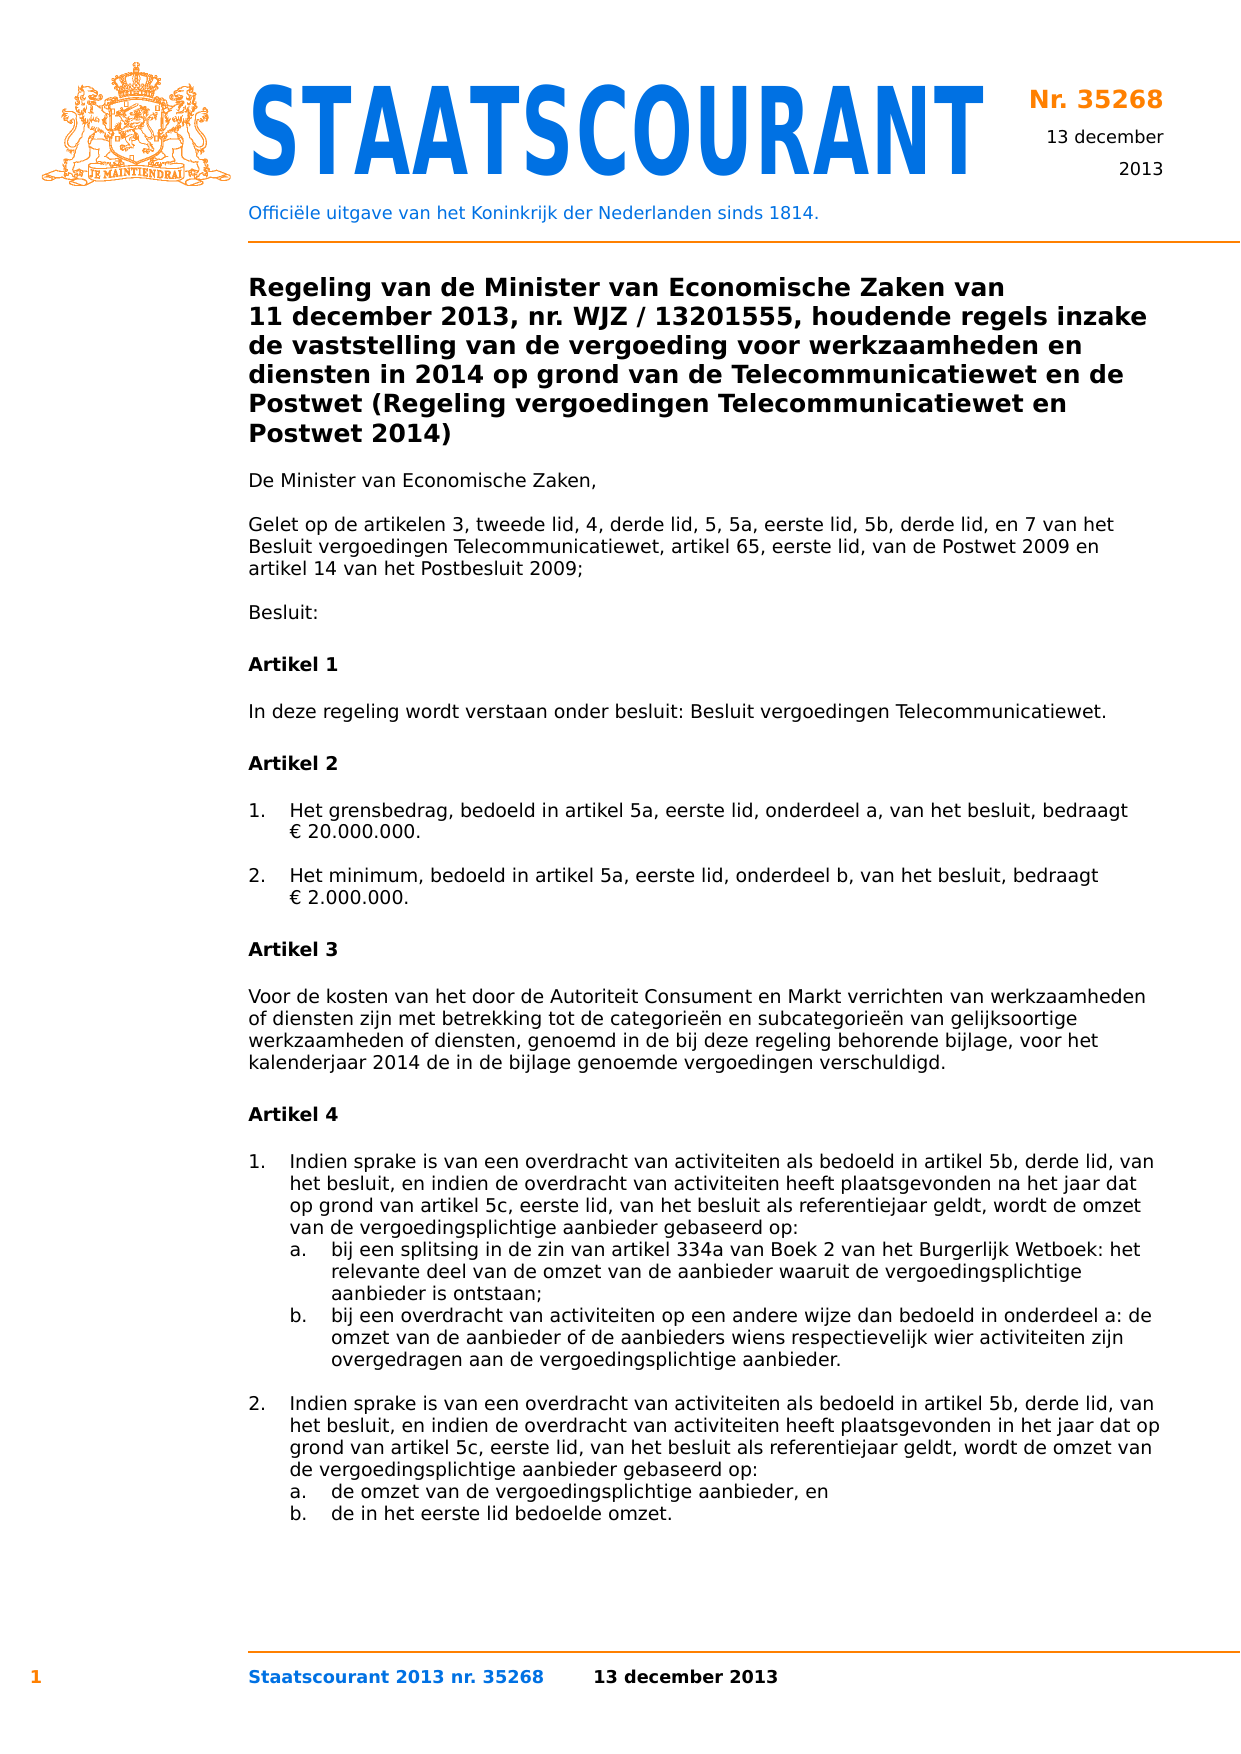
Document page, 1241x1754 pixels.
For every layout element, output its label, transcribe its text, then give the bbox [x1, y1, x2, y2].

text De Minister van Economische Zaken, [248, 470, 1163, 492]
text Besluit: [248, 602, 1163, 623]
table_cell Officiële uitgave van het Koninkrijk der Nederlanden sinds 1814. [248, 203, 1240, 241]
text b. de in het eerste lid bedoelde omzet. [289, 1503, 1163, 1525]
subtitle Artikel 1 [248, 653, 1163, 676]
text In deze regeling wordt verstaan onder besluit: Besluit vergoedingen Telecommunicatiewet. [248, 701, 1163, 722]
text 2. Het minimum, bedoeld in artikel 5a, eerste lid, onderdeel b, van het besluit, bedraagt € 2.000.000. [248, 865, 1163, 909]
text b. bij een overdracht van activiteiten op een andere wijze dan bedoeld in onderdeel a: de omzet van de aanbieder of de aanbieders wiens respectievelijk wier activiteiten zijn overgedragen aan de vergoedingsplichtige aanbieder. [289, 1305, 1163, 1371]
text 2. Indien sprake is van een overdracht van activiteiten als bedoeld in artikel 5b, derde lid, van het besluit, en indien de overdracht van activiteiten heeft plaatsgevonden in het jaar dat op grond van artikel 5c, eerste lid, van het besluit als referentiejaar geldt, wordt de omzet van de vergoedingsplichtige aanbieder gebaseerd op: [248, 1393, 1163, 1481]
text a. de omzet van de vergoedingsplichtige aanbieder, en [289, 1481, 1163, 1503]
subtitle Artikel 3 [248, 939, 1163, 961]
picture [41, 62, 231, 186]
text 1. Het grensbedrag, bedoeld in artikel 5a, eerste lid, onderdeel a, van het besluit, bedraagt € 20.000.000. [248, 799, 1163, 843]
subtitle Artikel 2 [248, 752, 1163, 774]
table_header [25, 62, 248, 241]
table_cell 13 december [998, 121, 1240, 153]
table_cell 2013 [998, 153, 1240, 203]
text Gelet op de artikelen 3, tweede lid, 4, derde lid, 5, 5a, eerste lid, 5b, derde lid, en 7 van het Besluit vergoedingen Telecommunicatiewet, artikel 65, eerste lid, van de Postwet 2009 en artikel 14 van het Postbesluit 2009; [248, 514, 1163, 580]
subtitle Artikel 4 [248, 1104, 1163, 1126]
subtitle Regeling van de Minister van Economische Zaken van 11 december 2013, nr. WJZ / 13201555, houdende regels inzake de vaststelling van de vergoeding voor werkzaamheden en diensten in 2014 op grond van de Telecommunicatiewet en de Postwet (Regeling vergoedingen Telecommunicatiewet en Postwet 2014) [248, 273, 1163, 448]
text Voor de kosten van het door de Autoriteit Consument en Markt verrichten van werkzaamheden of diensten zijn met betrekking tot de categorieën en subcategorieën van gelijksoortige werkzaamheden of diensten, genoemd in de bij deze regeling behorende bijlage, voor het kalenderjaar 2014 de in de bijlage genoemde vergoedingen verschuldigd. [248, 986, 1163, 1074]
text a. bij een splitsing in de zin van artikel 334a van Boek 2 van het Burgerlijk Wetboek: het relevante deel van de omzet van de aanbieder waaruit de vergoedingsplichtige aanbieder is ontstaan; [289, 1239, 1163, 1305]
text 1. Indien sprake is van een overdracht van activiteiten als bedoeld in artikel 5b, derde lid, van het besluit, en indien de overdracht van activiteiten heeft plaatsgevonden na het jaar dat op grond van artikel 5c, eerste lid, van het besluit als referentiejaar geldt, wordt de omzet van de vergoedingsplichtige aanbieder gebaseerd op: [248, 1151, 1163, 1239]
table_header STAATSCOURANT [248, 62, 998, 203]
table_header Nr. 35268 [998, 62, 1240, 121]
